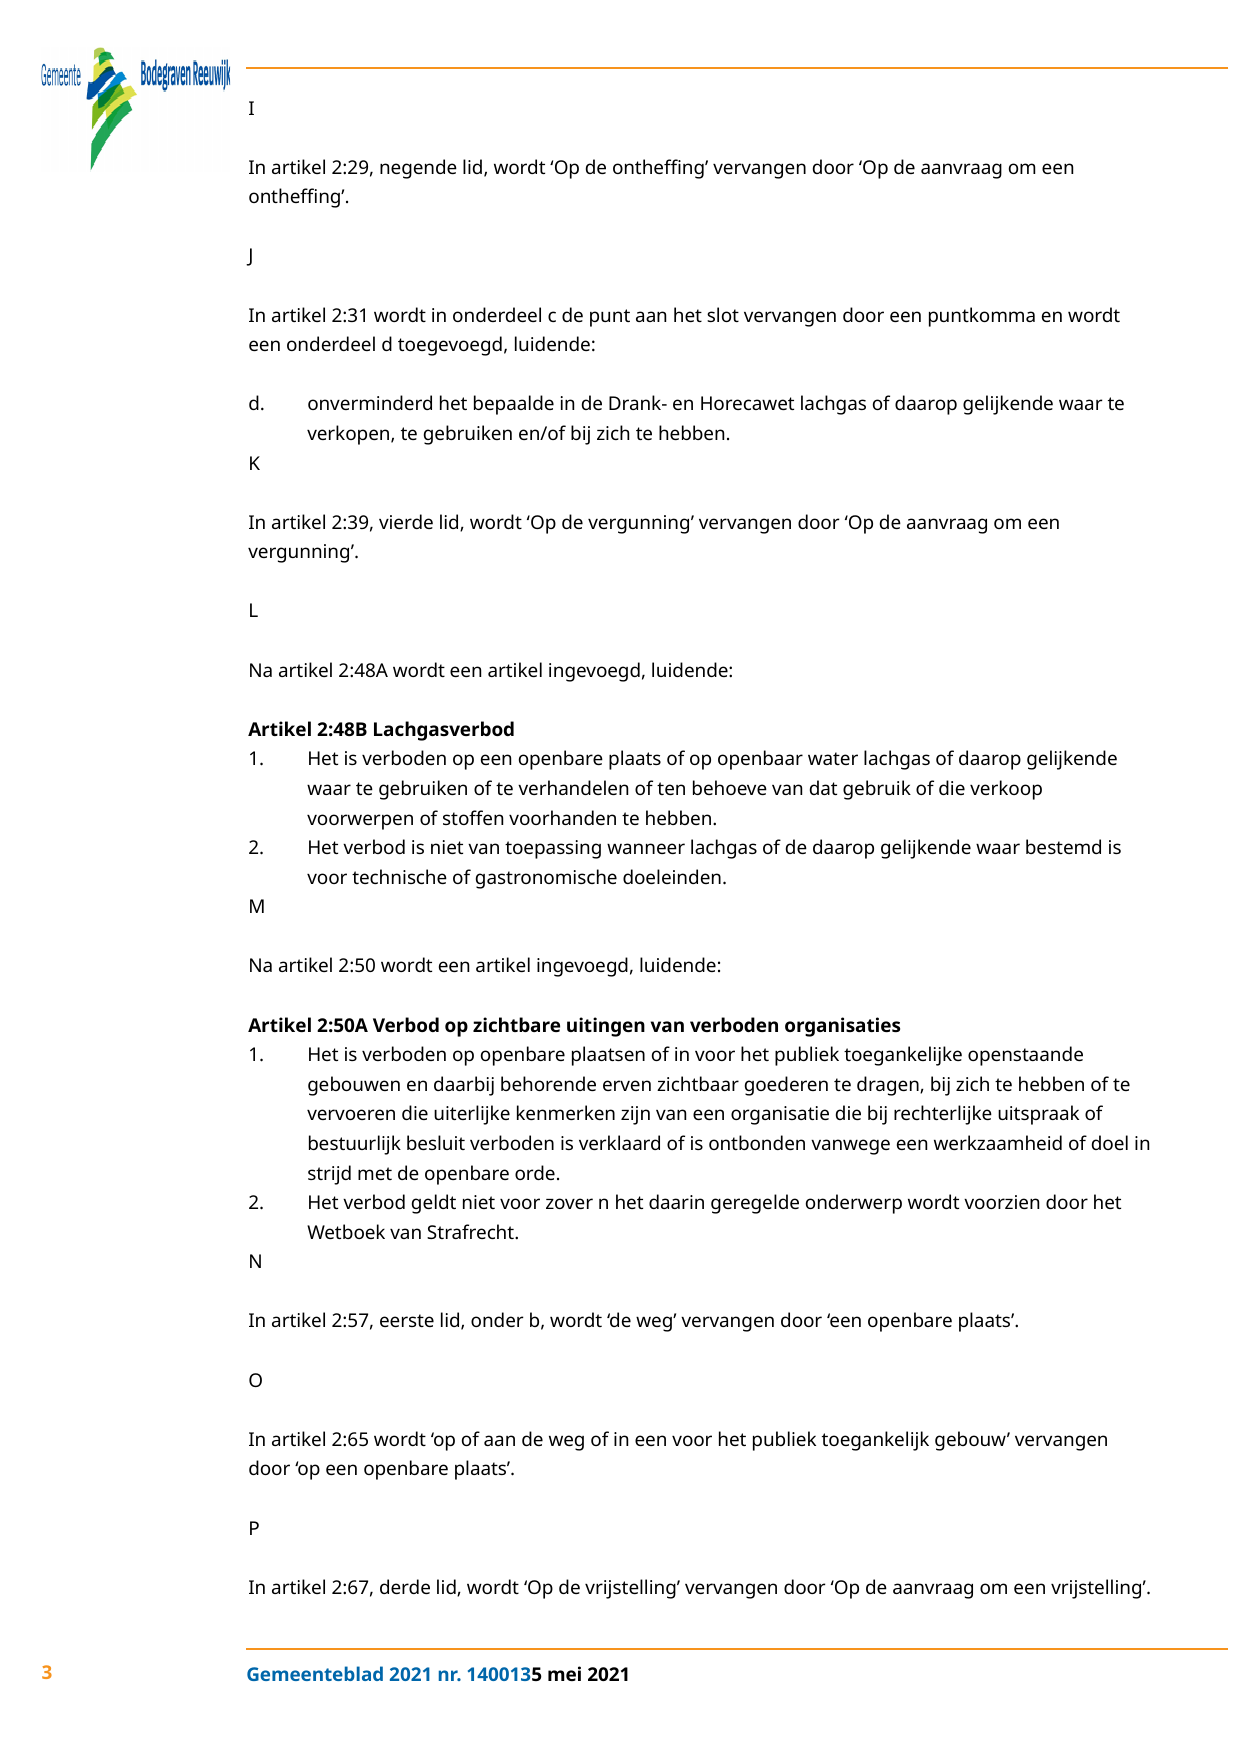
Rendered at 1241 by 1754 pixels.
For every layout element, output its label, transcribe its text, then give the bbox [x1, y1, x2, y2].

list Het is verboden op een openbare plaats of op openbaar water lachgas of daarop gelijkende waar te gebruiken of te verhandelen of ten behoeve van dat gebruik of die verkoop voorwerpen of stoffen voorhanden te hebben. [248, 746, 1152, 831]
text In artikel 2:29, negende lid, wordt ‘Op de ontheffing’ vervangen door ‘Op de aanvraag om een ontheffing’. [248, 154, 1152, 209]
list Het verbod geldt niet voor zover n het daarin geregelde onderwerp wordt voorzien door het Wetboek van Strafrecht. [248, 1189, 1152, 1245]
text N [248, 1248, 1152, 1274]
text In artikel 2:65 wordt ‘op of aan de weg of in een voor het publiek toegankelijk gebouw’ vervangen door ‘op een openbare plaats’. [248, 1426, 1152, 1481]
picture [41, 47, 231, 172]
text I [248, 95, 1152, 121]
list Het is verboden op openbare plaatsen of in voor het publiek toegankelijke openstaande gebouwen en daarbij behorende erven zichtbaar goederen te dragen, bij zich te hebben of te vervoeren die uiterlijke kenmerken zijn van een organisatie die bij rechterlijke uitspraak of bestuurlijk besluit verboden is verklaard of is ontbonden vanwege een werkzaamheid of doel in strijd met de openbare orde. [248, 1041, 1152, 1186]
text P [248, 1515, 1152, 1541]
text In artikel 2:31 wordt in onderdeel c de punt aan het slot vervangen door een puntkomma en wordt een onderdeel d toegevoegd, luidende: [248, 302, 1152, 357]
text Artikel 2:50A Verbod op zichtbare uitingen van verboden organisaties [248, 1012, 1152, 1038]
text K [248, 450, 1152, 476]
list Het verbod is niet van toepassing wanneer lachgas of de daarop gelijkende waar bestemd is voor technische of gastronomische doeleinden. [248, 834, 1152, 890]
text In artikel 2:39, vierde lid, wordt ‘Op de vergunning’ vervangen door ‘Op de aanvraag om een vergunning’. [248, 509, 1152, 564]
text O [248, 1367, 1152, 1393]
text Artikel 2:48B Lachgasverbod [248, 716, 1152, 742]
text J [248, 243, 1152, 268]
text In artikel 2:57, eerste lid, onder b, wordt ‘de weg’ vervangen door ‘een openbare plaats’. [248, 1308, 1152, 1333]
text L [248, 598, 1152, 623]
text In artikel 2:67, derde lid, wordt ‘Op de vrijstelling’ vervangen door ‘Op de aanvraag om een vrijstelling’. [248, 1574, 1152, 1600]
text Na artikel 2:48A wordt een artikel ingevoegd, luidende: [248, 657, 1152, 683]
text M [248, 893, 1152, 919]
text Na artikel 2:50 wordt een artikel ingevoegd, luidende: [248, 953, 1152, 978]
list onverminderd het bepaalde in de Drank- en Horecawet lachgas of daarop gelijkende waar te verkopen, te gebruiken en/of bij zich te hebben. [248, 391, 1152, 446]
